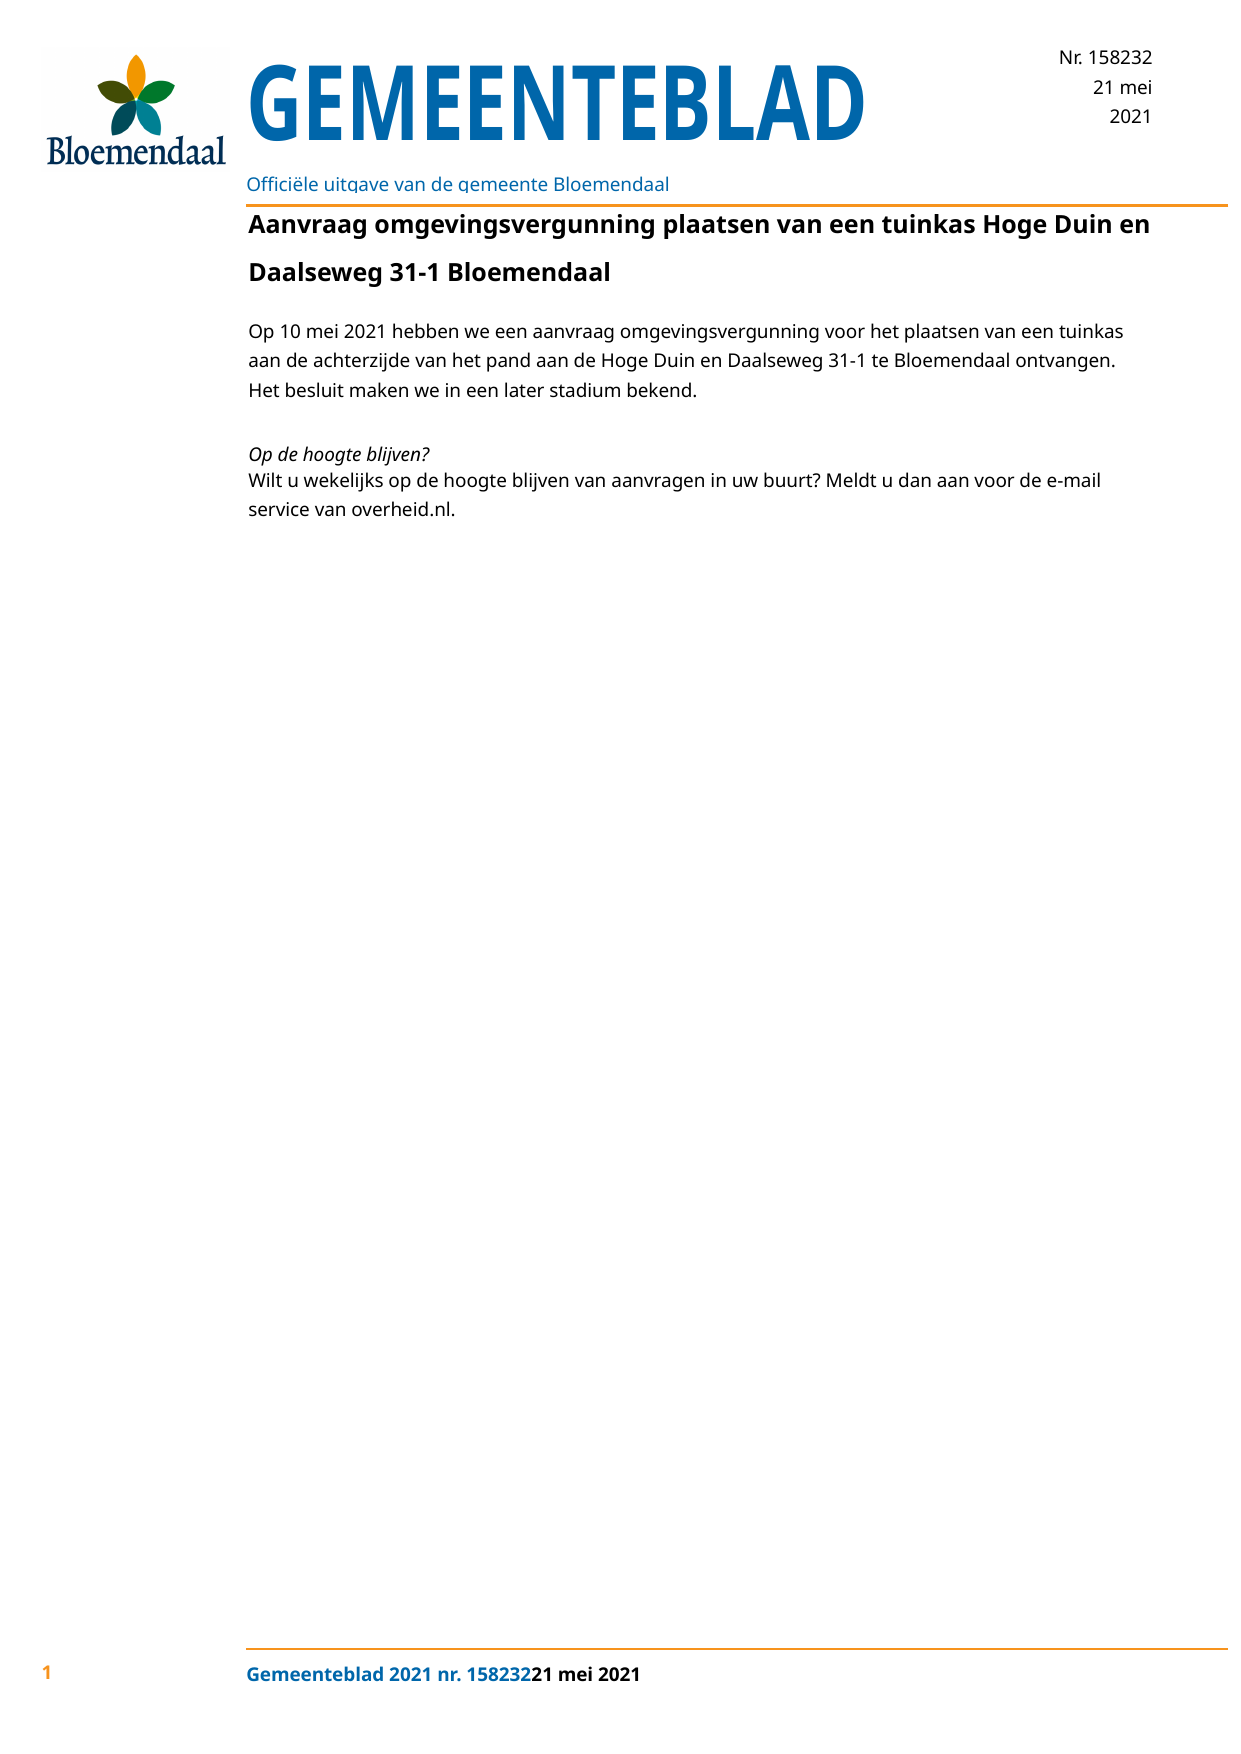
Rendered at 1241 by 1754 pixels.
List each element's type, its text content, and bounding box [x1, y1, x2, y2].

picture [41, 47, 231, 172]
text Op 10 mei 2021 hebben we een aanvraag omgevingsvergunning voor het plaatsen van een tuinkas aan de achterzijde van het pand aan de Hoge Duin en Daalseweg 31-1 te Bloemendaal ontvangen. Het besluit maken we in een later stadium bekend. [248, 318, 1152, 403]
text Wilt u wekelijks op de hoogte blijven van aanvragen in uw buurt? Meldt u dan aan voor de e-mail service van overheid.nl. [248, 467, 1152, 522]
text Aanvraag omgevingsvergunning plaatsen van een tuinkas Hoge Duin en Daalseweg 31-1 Bloemendaal [248, 207, 1152, 288]
text Op de hoogte blijven? [248, 441, 1152, 467]
